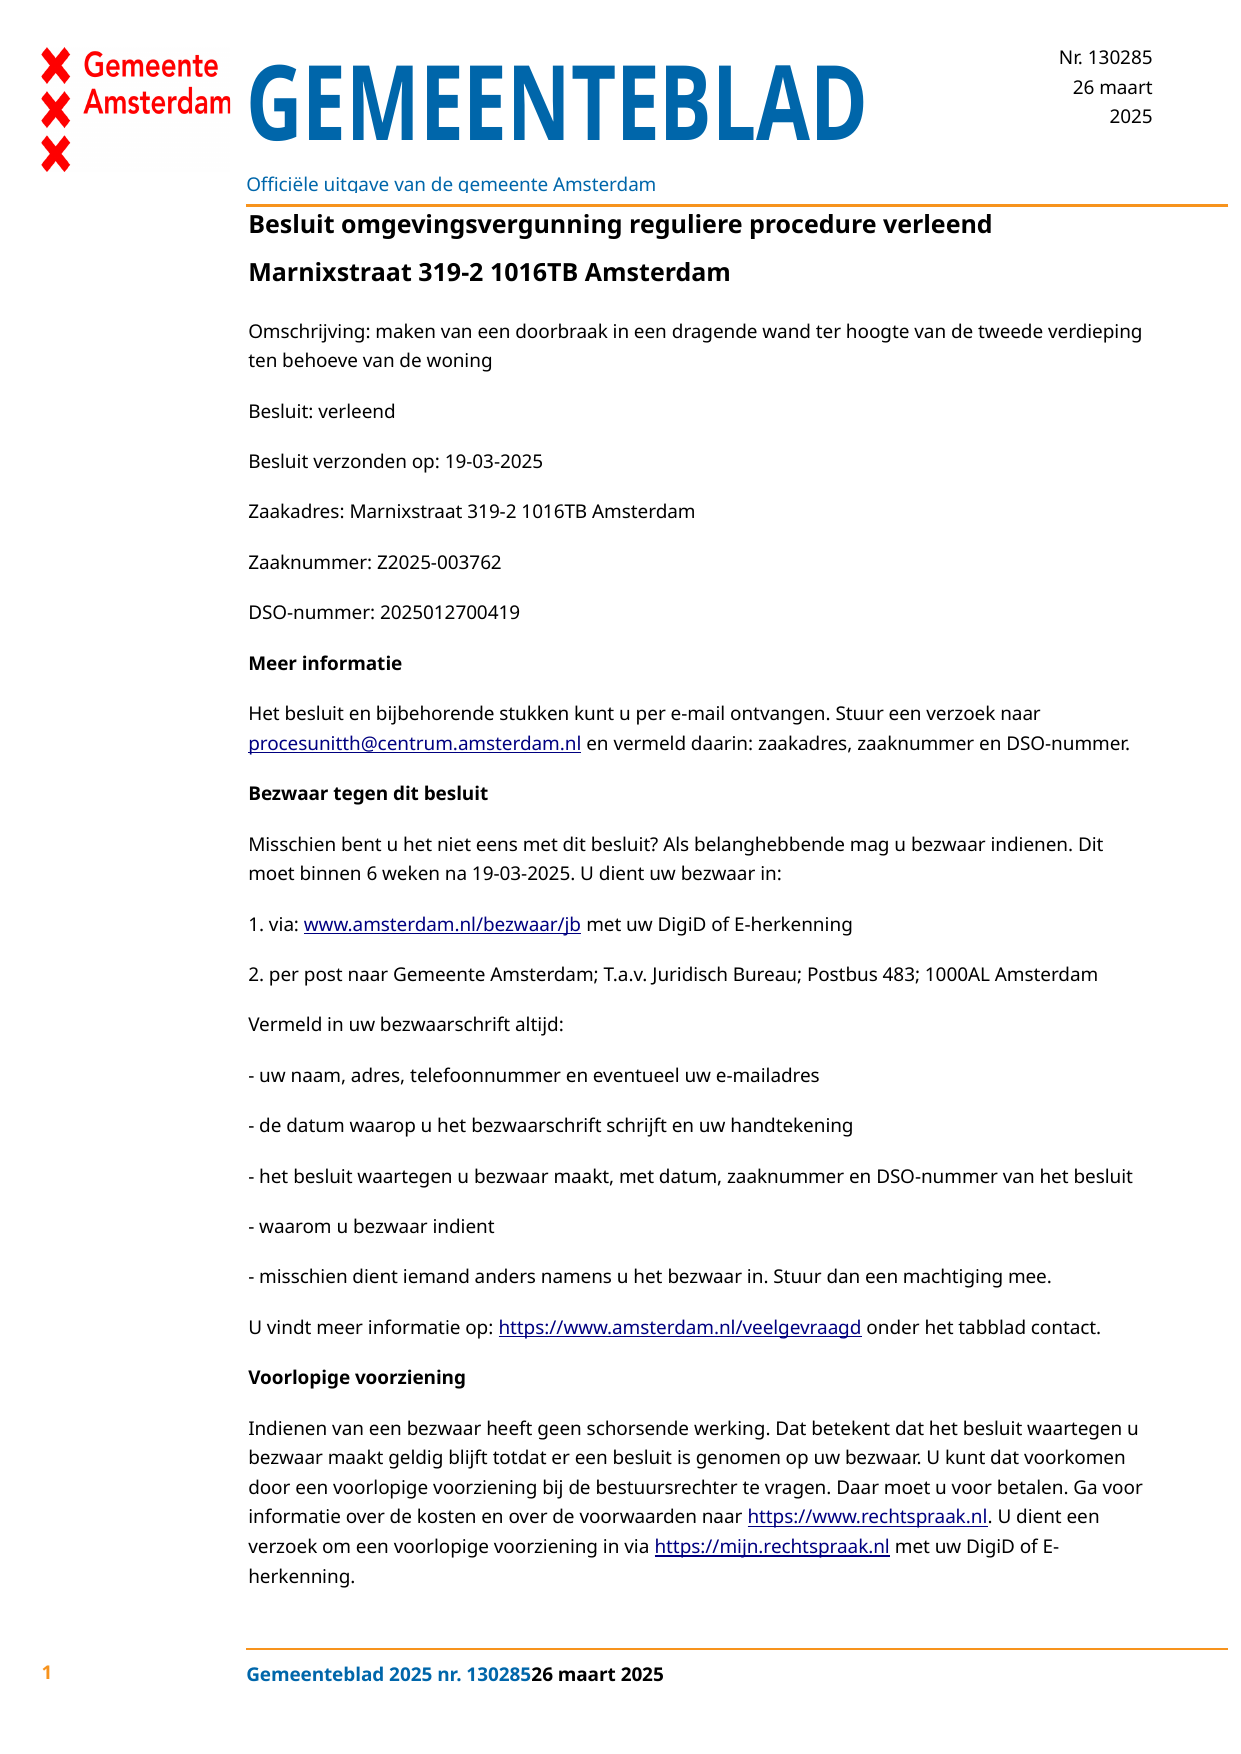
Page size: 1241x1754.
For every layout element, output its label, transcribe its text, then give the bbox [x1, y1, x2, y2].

text Besluit: verleend [248, 398, 1152, 424]
text 2. per post naar Gemeente Amsterdam; T.a.v. Juridisch Bureau; Postbus 483; 1000AL Amsterdam [248, 961, 1152, 987]
text - de datum waarop u het bezwaarschrift schrijft en uw handtekening [248, 1112, 1152, 1138]
text Zaaknummer: Z2025-003762 [248, 549, 1152, 575]
picture [41, 47, 231, 172]
text - uw naam, adres, telefoonnummer en eventueel uw e-mailadres [248, 1062, 1152, 1088]
text DSO-nummer: 2025012700419 [248, 599, 1152, 625]
text Besluit omgevingsvergunning reguliere procedure verleend Marnixstraat 319-2 1016TB Amsterdam [248, 207, 1152, 288]
text Voorlopige voorziening [248, 1364, 1152, 1390]
text Bezwaar tegen dit besluit [248, 780, 1152, 806]
text Meer informatie [248, 650, 1152, 676]
text Besluit verzonden op: 19-03-2025 [248, 448, 1152, 474]
text Omschrijving: maken van een doorbraak in een dragende wand ter hoogte van de tweede verdieping ten behoeve van de woning [248, 318, 1152, 373]
text 1. via: www.amsterdam.nl/bezwaar/jb met uw DigiD of E-herkenning [248, 911, 1152, 937]
text Misschien bent u het niet eens met dit besluit? Als belanghebbende mag u bezwaar indienen. Dit moet binnen 6 weken na 19-03-2025. U dient uw bezwaar in: [248, 831, 1152, 886]
text - misschien dient iemand anders namens u het bezwaar in. Stuur dan een machtiging mee. [248, 1264, 1152, 1289]
text - waarom u bezwaar indient [248, 1213, 1152, 1239]
text Indienen van een bezwaar heeft geen schorsende werking. Dat betekent dat het besluit waartegen u bezwaar maakt geldig blijft totdat er een besluit is genomen op uw bezwaar. U kunt dat voorkomen door een voorlopige voorziening bij de bestuursrechter te vragen. Daar moet u voor betalen. Ga voor informatie over de kosten en over de voorwaarden naar https://www.rechtspraak.nl. U dient een verzoek om een voorlopige voorziening in via https://mijn.rechtspraak.nl met uw DigiD of E-herkenning. [248, 1415, 1152, 1589]
text Vermeld in uw bezwaarschrift altijd: [248, 1012, 1152, 1037]
text - het besluit waartegen u bezwaar maakt, met datum, zaaknummer en DSO-nummer van het besluit [248, 1163, 1152, 1189]
text Zaakadres: Marnixstraat 319-2 1016TB Amsterdam [248, 499, 1152, 524]
text U vindt meer informatie op: https://www.amsterdam.nl/veelgevraagd onder het tabblad contact. [248, 1314, 1152, 1340]
text Het besluit en bijbehorende stukken kunt u per e-mail ontvangen. Stuur een verzoek naar procesunitth@centrum.amsterdam.nl en vermeld daarin: zaakadres, zaaknummer en DSO-nummer. [248, 700, 1152, 756]
